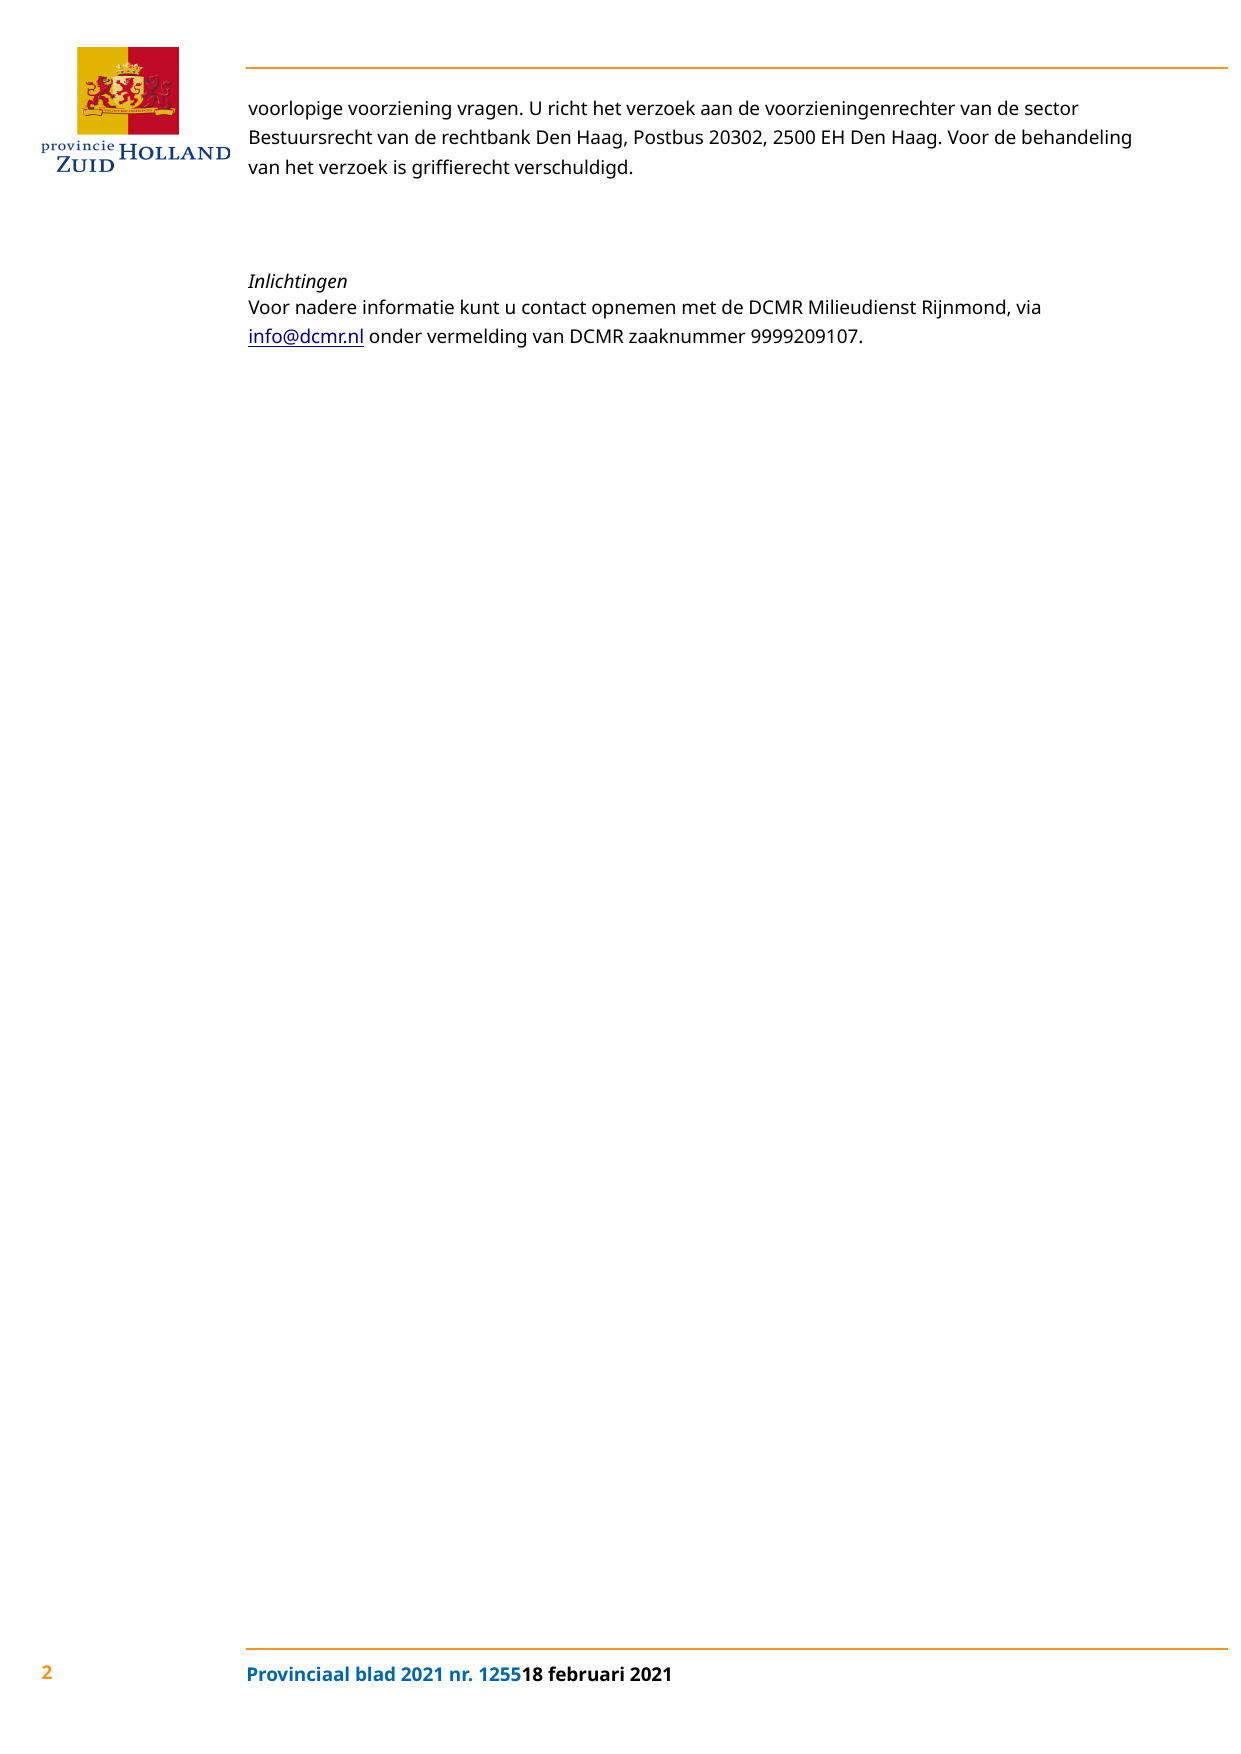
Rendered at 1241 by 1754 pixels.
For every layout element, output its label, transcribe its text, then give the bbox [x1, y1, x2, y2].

text Voor nadere informatie kunt u contact opnemen met de DCMR Milieudienst Rijnmond, via info@dcmr.nl onder vermelding van DCMR zaaknummer 9999209107. [248, 294, 1152, 349]
picture [41, 47, 231, 172]
text voorlopige voorziening vragen. U richt het verzoek aan de voorzieningenrechter van de sector Bestuursrecht van de rechtbank Den Haag, Postbus 20302, 2500 EH Den Haag. Voor de behandeling van het verzoek is griffierecht verschuldigd. [248, 95, 1152, 180]
text Inlichtingen [248, 268, 1152, 294]
